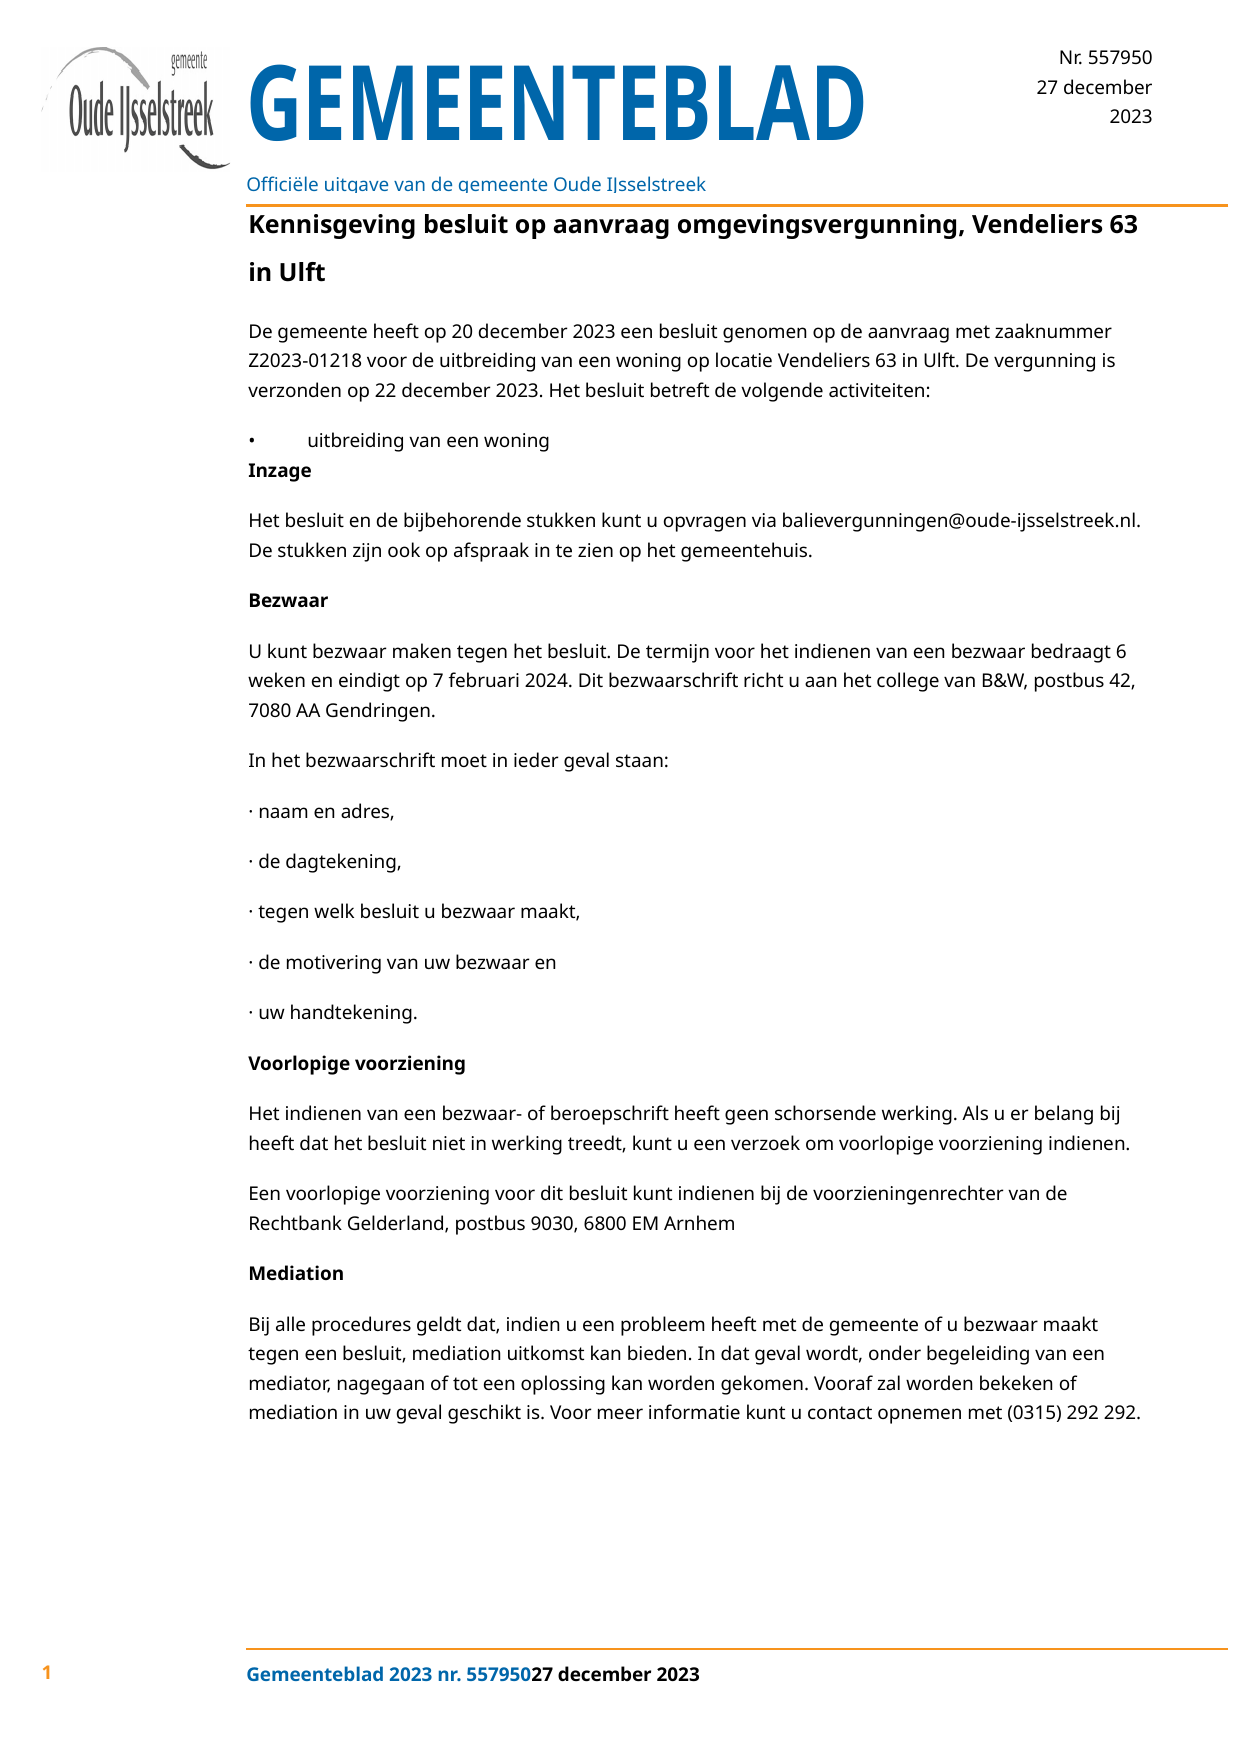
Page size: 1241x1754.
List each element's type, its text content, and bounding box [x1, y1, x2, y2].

text In het bezwaarschrift moet in ieder geval staan: [248, 747, 1152, 773]
text Mediation [248, 1260, 1152, 1286]
list uitbreiding van een woning [248, 427, 1152, 453]
text · naam en adres, [248, 798, 1152, 824]
picture [41, 47, 231, 172]
text · de motivering van uw bezwaar en [248, 949, 1152, 975]
text Bezwaar [248, 587, 1152, 613]
text De gemeente heeft op 20 december 2023 een besluit genomen op de aanvraag met zaaknummer Z2023-01218 voor de uitbreiding van een woning op locatie Vendeliers 63 in Ulft. De vergunning is verzonden op 22 december 2023. Het besluit betreft de volgende activiteiten: [248, 318, 1152, 403]
text Het besluit en de bijbehorende stukken kunt u opvragen via balievergunningen@oude-ijsselstreek.nl. De stukken zijn ook op afspraak in te zien op het gemeentehuis. [248, 507, 1152, 563]
text Inzage [248, 457, 1152, 483]
text Kennisgeving besluit op aanvraag omgevingsvergunning, Vendeliers 63 in Ulft [248, 207, 1152, 288]
text Een voorlopige voorziening voor dit besluit kunt indienen bij de voorzieningenrechter van de Rechtbank Gelderland, postbus 9030, 6800 EM Arnhem [248, 1180, 1152, 1236]
text · de dagtekening, [248, 848, 1152, 874]
text · tegen welk besluit u bezwaar maakt, [248, 899, 1152, 924]
text · uw handtekening. [248, 999, 1152, 1025]
text U kunt bezwaar maken tegen het besluit. De termijn voor het indienen van een bezwaar bedraagt 6 weken en eindigt op 7 februari 2024. Dit bezwaarschrift richt u aan het college van B&W, postbus 42, 7080 AA Gendringen. [248, 638, 1152, 723]
text Bij alle procedures geldt dat, indien u een probleem heeft met de gemeente of u bezwaar maakt tegen een besluit, mediation uitkomst kan bieden. In dat geval wordt, onder begeleiding van een mediator, nagegaan of tot een oplossing kan worden gekomen. Vooraf zal worden bekeken of mediation in uw geval geschikt is. Voor meer informatie kunt u contact opnemen met (0315) 292 292. [248, 1311, 1152, 1425]
text Voorlopige voorziening [248, 1050, 1152, 1076]
text Het indienen van een bezwaar- of beroepschrift heeft geen schorsende werking. Als u er belang bij heeft dat het besluit niet in werking treedt, kunt u een verzoek om voorlopige voorziening indienen. [248, 1100, 1152, 1156]
